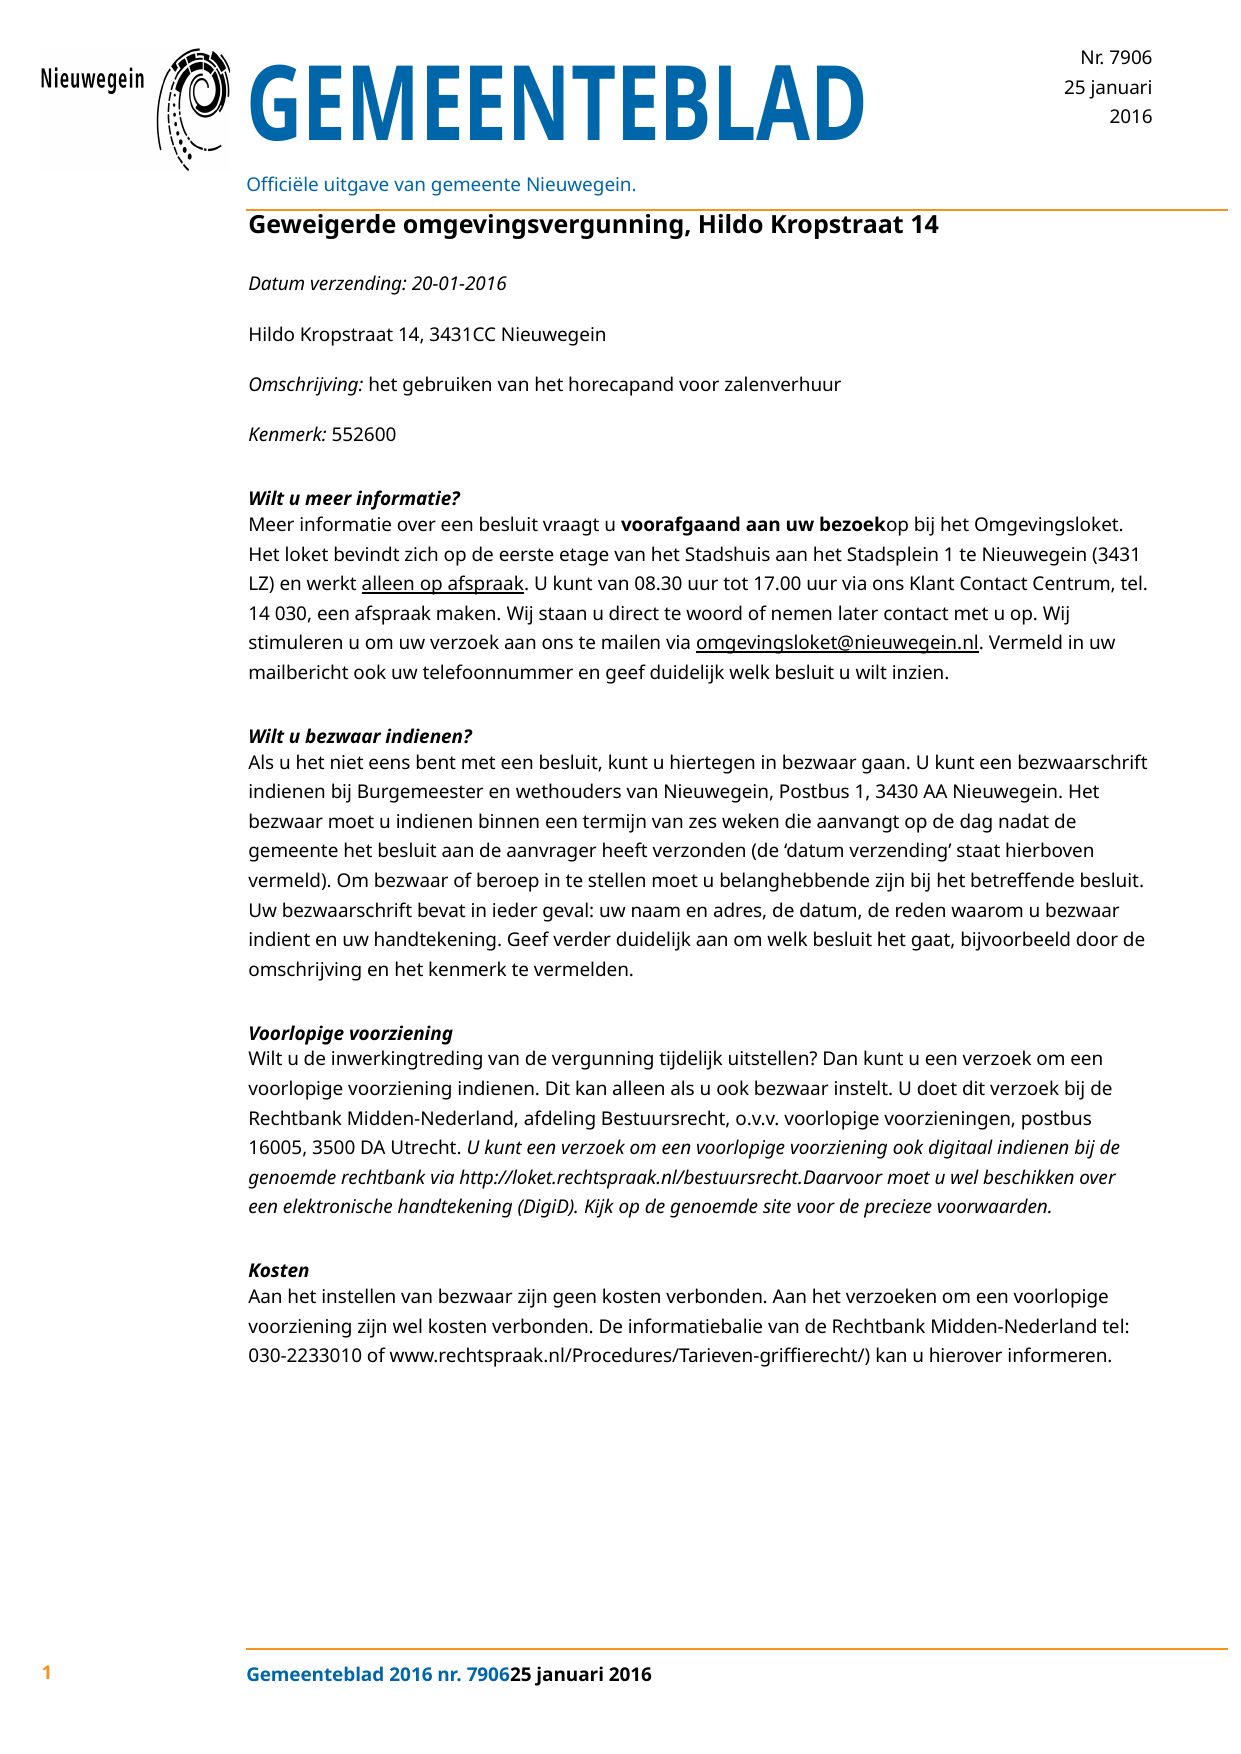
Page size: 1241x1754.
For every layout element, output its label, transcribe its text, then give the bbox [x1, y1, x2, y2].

text Voorlopige voorziening [248, 1020, 1152, 1046]
text Als u het niet eens bent met een besluit, kunt u hiertegen in bezwaar gaan. U kunt een bezwaarschrift indienen bij Burgemeester en wethouders van Nieuwegein, Postbus 1, 3430 AA Nieuwegein. Het bezwaar moet u indienen binnen een termijn van zes weken die aanvangt op de dag nadat de gemeente het besluit aan de aanvrager heeft verzonden (de ‘datum verzending’ staat hierboven vermeld). Om bezwaar of beroep in te stellen moet u belanghebbende zijn bij het betreffende besluit. Uw bezwaarschrift bevat in ieder geval: uw naam en adres, de datum, de reden waarom u bezwaar indient en uw handtekening. Geef verder duidelijk aan om welk besluit het gaat, bijvoorbeeld door de omschrijving en het kenmerk te vermelden. [248, 749, 1152, 982]
picture [41, 47, 231, 172]
text Geweigerde omgevingsvergunning, Hildo Kropstraat 14 [248, 211, 1152, 241]
text Wilt u bezwaar indienen? [248, 723, 1152, 749]
text Datum verzending: 20-01-2016 [248, 270, 1152, 296]
text Wilt u meer informatie? [248, 486, 1152, 511]
text Meer informatie over een besluit vraagt u voorafgaand aan uw bezoekop bij het Omgevingsloket. Het loket bevindt zich op de eerste etage van het Stadshuis aan het Stadsplein 1 te Nieuwegein (3431 LZ) en werkt alleen op afspraak. U kunt van 08.30 uur tot 17.00 uur via ons Klant Contact Centrum, tel. 14 030, een afspraak maken. Wij staan u direct te woord of nemen later contact met u op. Wij stimuleren u om uw verzoek aan ons te mailen via omgevingsloket@nieuwegein.nl. Vermeld in uw mailbericht ook uw telefoonnummer en geef duidelijk welk besluit u wilt inzien. [248, 511, 1152, 685]
text Omschrijving: het gebruiken van het horecapand voor zalenverhuur [248, 371, 1152, 397]
text Hildo Kropstraat 14, 3431CC Nieuwegein [248, 321, 1152, 346]
text Kenmerk: 552600 [248, 422, 1152, 447]
text Wilt u de inwerkingtreding van de vergunning tijdelijk uitstellen? Dan kunt u een verzoek om een voorlopige voorziening indienen. Dit kan alleen als u ook bezwaar instelt. U doet dit verzoek bij de Rechtbank Midden-Nederland, afdeling Bestuursrecht, o.v.v. voorlopige voorzieningen, postbus 16005, 3500 DA Utrecht. U kunt een verzoek om een voorlopige voorziening ook digitaal indienen bij de genoemde rechtbank via http://loket.rechtspraak.nl/bestuursrecht.Daarvoor moet u wel beschikken over een elektronische handtekening (DigiD). Kijk op de genoemde site voor de precieze voorwaarden. [248, 1046, 1152, 1219]
text Kosten [248, 1257, 1152, 1283]
text Aan het instellen van bezwaar zijn geen kosten verbonden. Aan het verzoeken om een voorlopige voorziening zijn wel kosten verbonden. De informatiebalie van de Rechtbank Midden-Nederland tel: 030-2233010 of www.rechtspraak.nl/Procedures/Tarieven-griffierecht/) kan u hierover informeren. [248, 1283, 1152, 1368]
